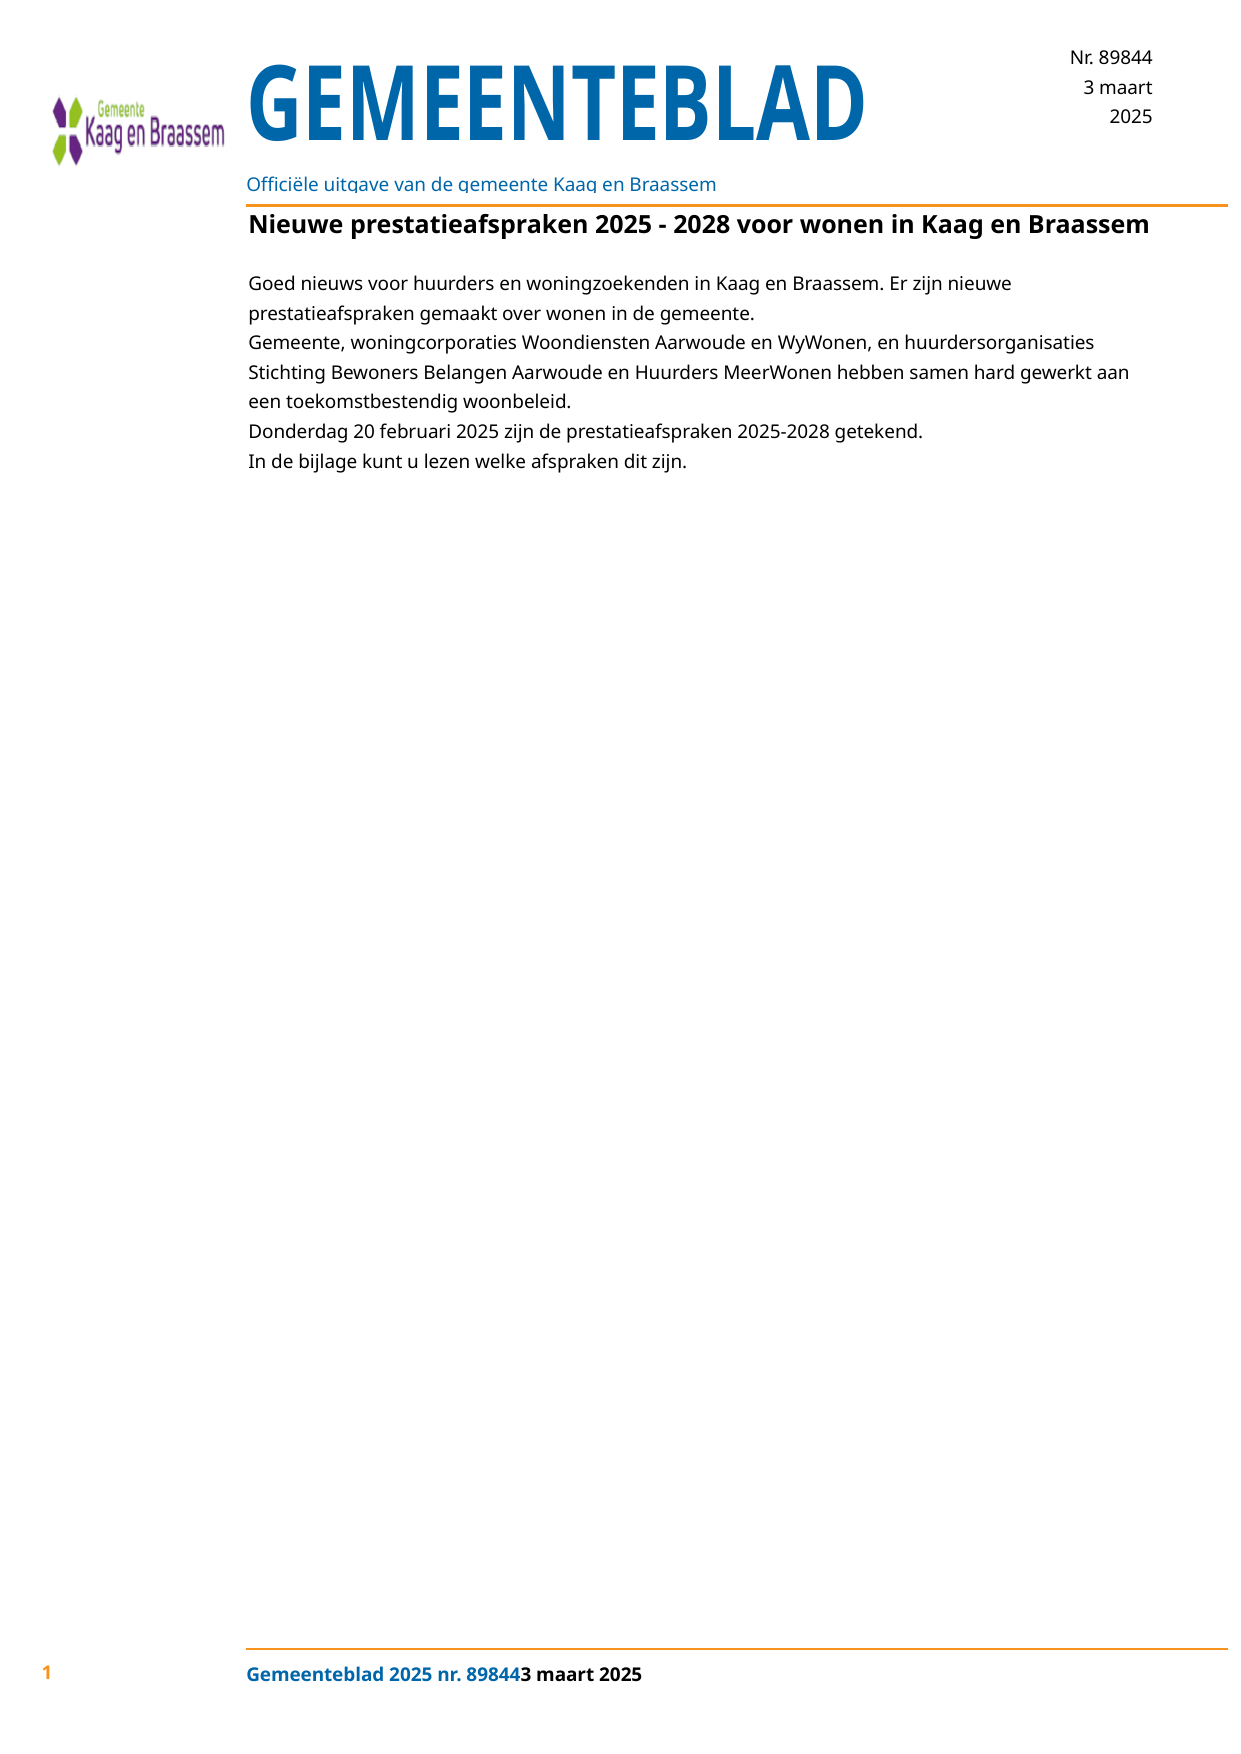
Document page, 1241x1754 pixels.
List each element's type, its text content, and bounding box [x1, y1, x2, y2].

text In de bijlage kunt u lezen welke afspraken dit zijn. [248, 448, 1152, 473]
text Goed nieuws voor huurders en woningzoekenden in Kaag en Braassem. Er zijn nieuwe prestatieafspraken gemaakt over wonen in de gemeente. [248, 270, 1152, 326]
text Donderdag 20 februari 2025 zijn de prestatieafspraken 2025-2028 getekend. [248, 418, 1152, 444]
picture [41, 47, 231, 172]
text Gemeente, woningcorporaties Woondiensten Aarwoude en WyWonen, en huurdersorganisaties Stichting Bewoners Belangen Aarwoude en Huurders MeerWonen hebben samen hard gewerkt aan een toekomstbestendig woonbeleid. [248, 329, 1152, 414]
text Nieuwe prestatieafspraken 2025 - 2028 voor wonen in Kaag en Braassem [248, 207, 1152, 241]
